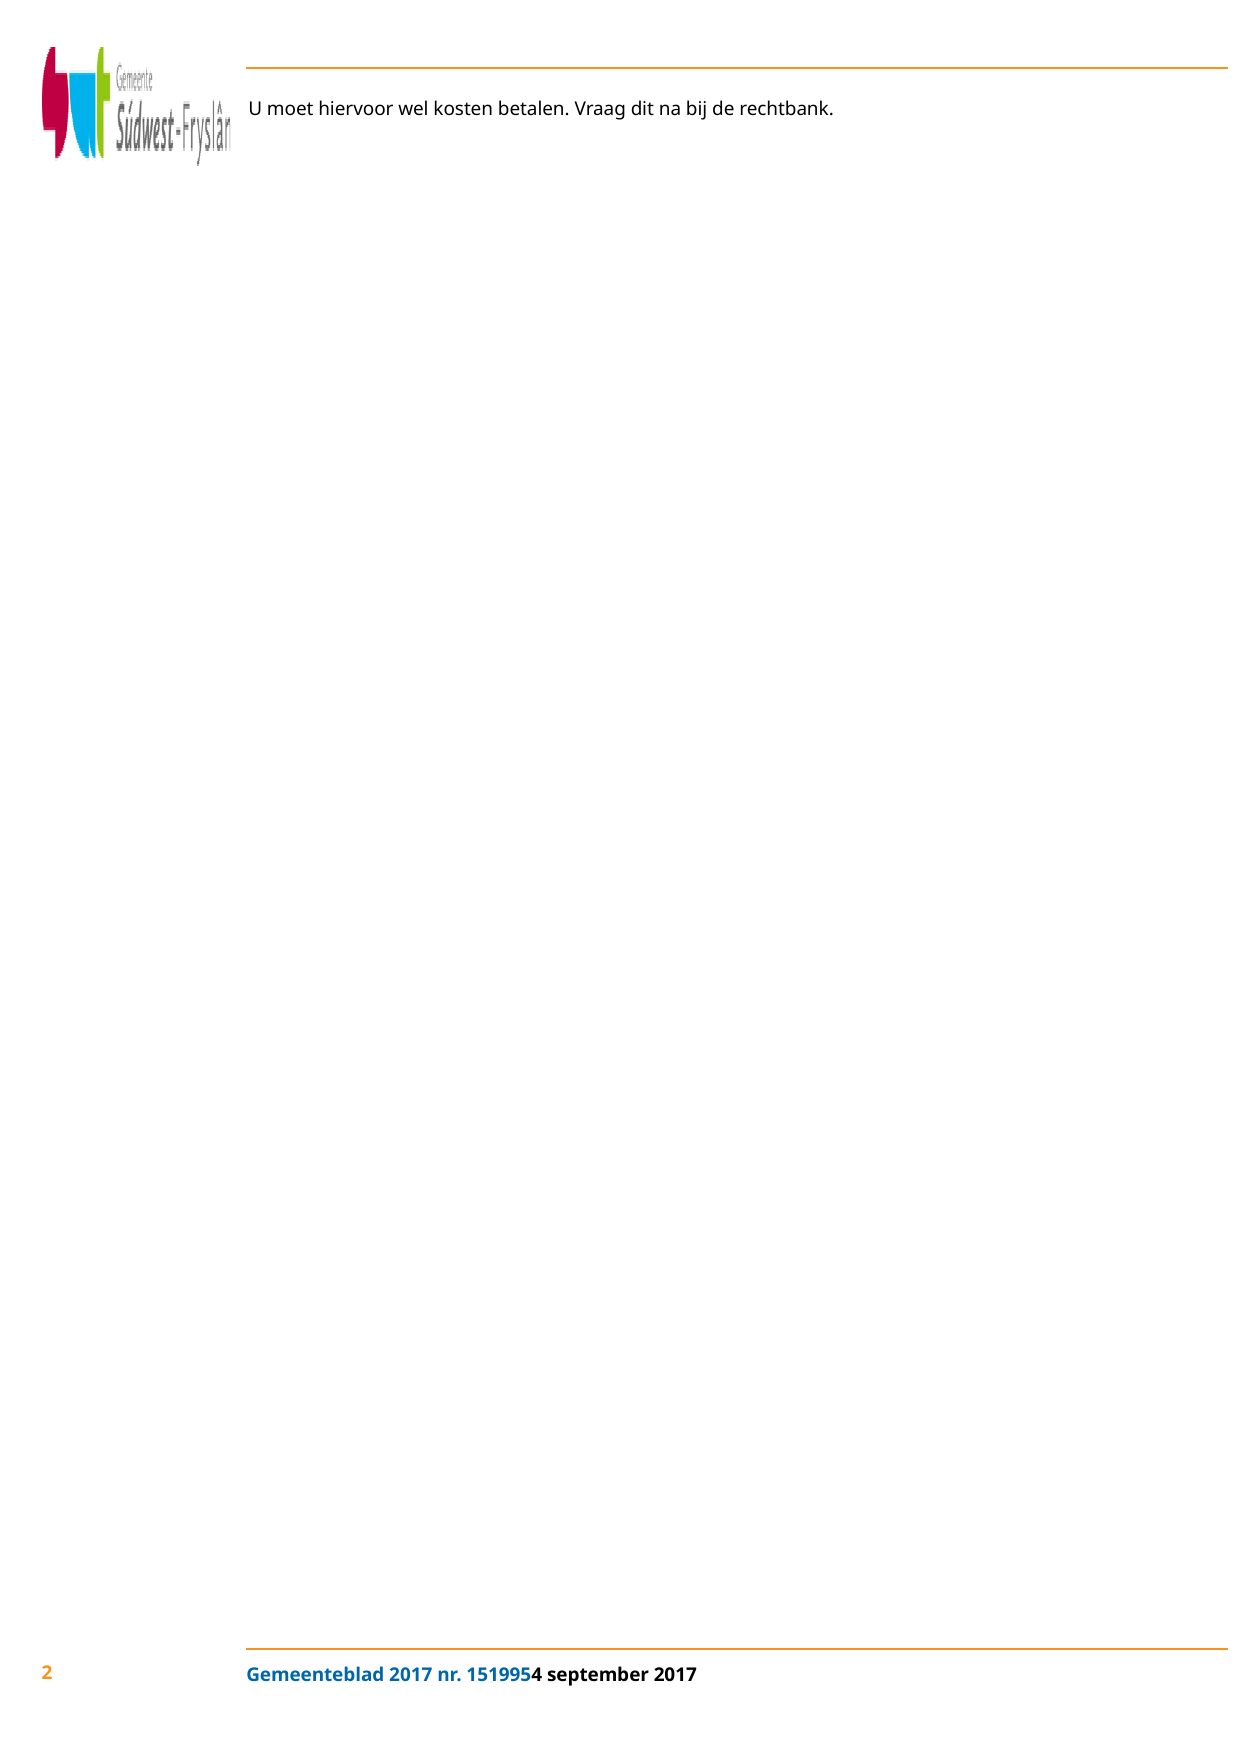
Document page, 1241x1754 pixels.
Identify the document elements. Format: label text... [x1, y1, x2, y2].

picture [41, 47, 231, 172]
text U moet hiervoor wel kosten betalen. Vraag dit na bij de rechtbank. [248, 95, 1152, 121]
